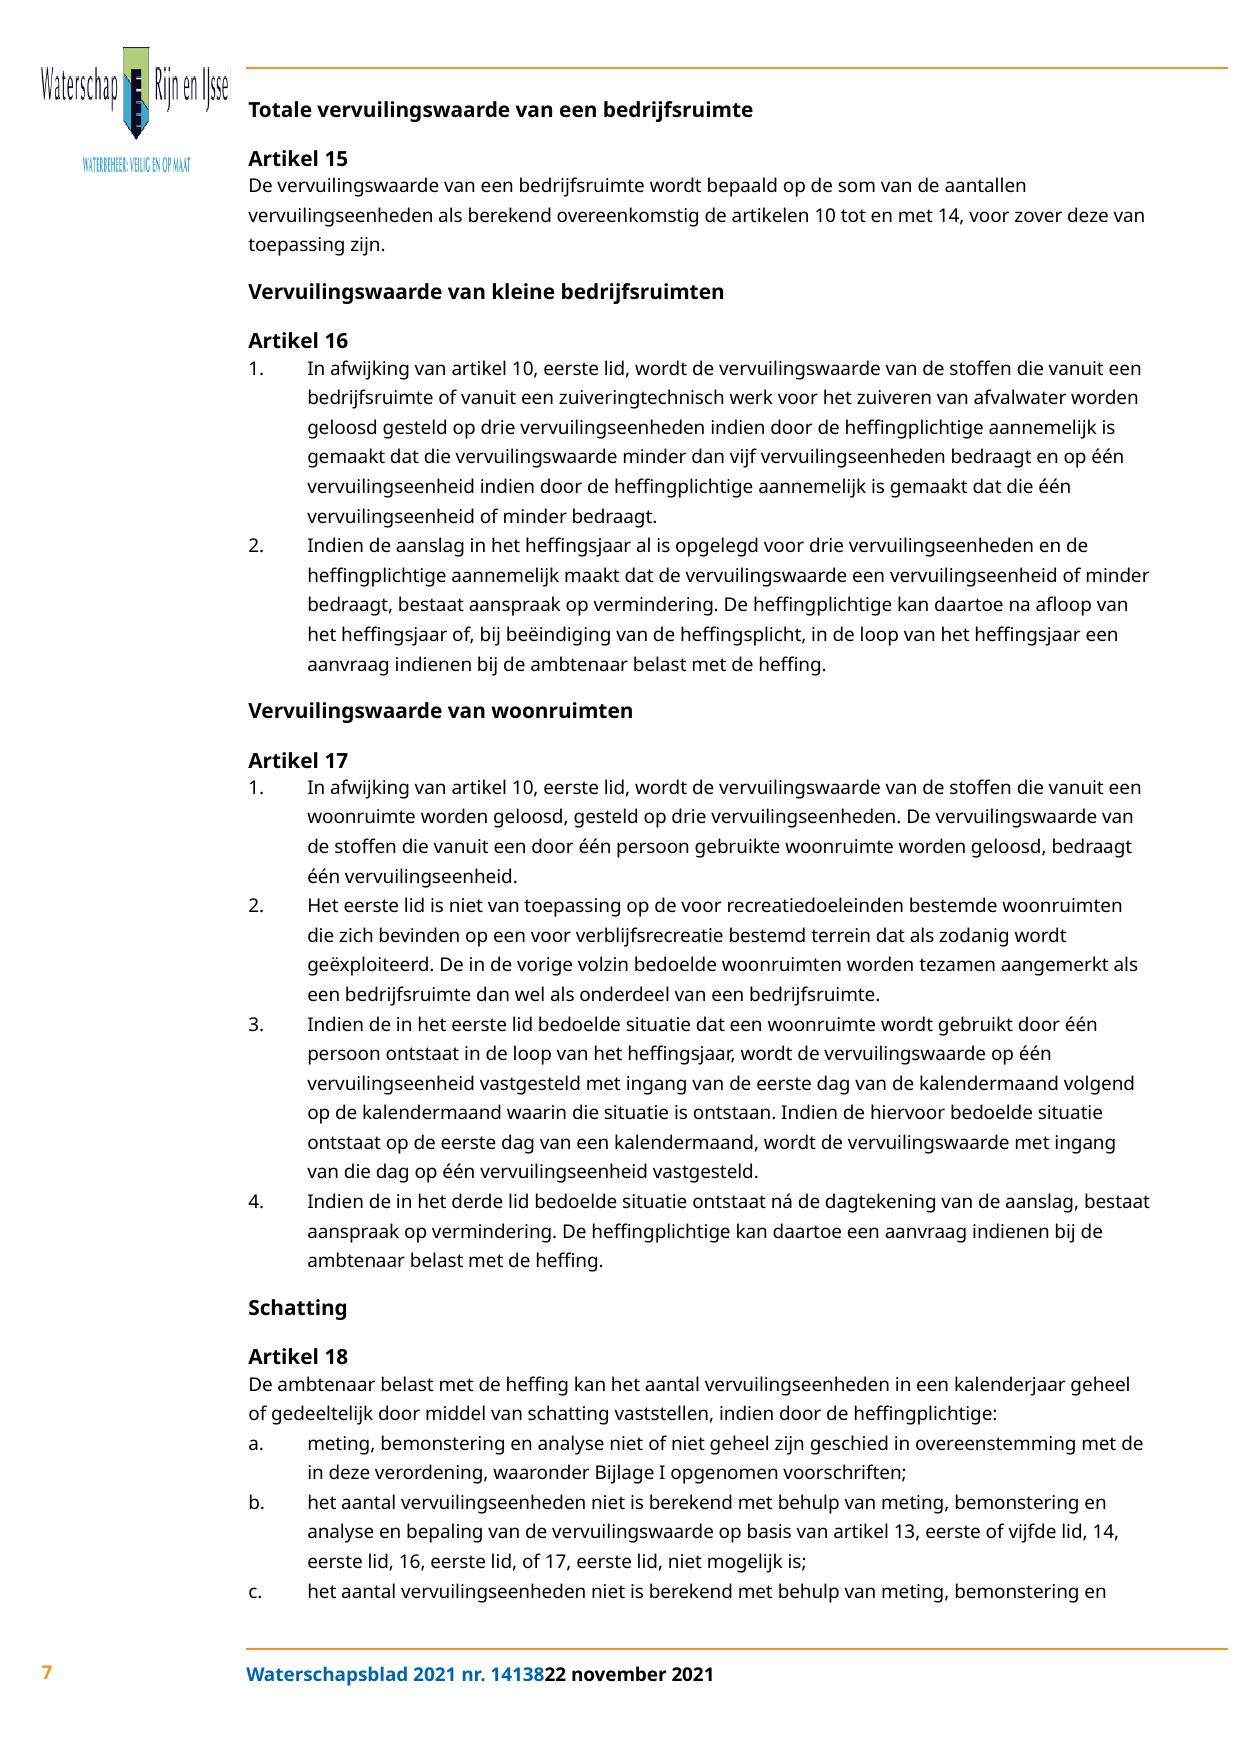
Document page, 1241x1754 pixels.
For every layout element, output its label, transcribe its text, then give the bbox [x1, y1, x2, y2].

list het aantal vervuilingseenheden niet is berekend met behulp van meting, bemonstering en [248, 1578, 1152, 1604]
text De ambtenaar belast met de heffing kan het aantal vervuilingseenheden in een kalenderjaar geheel of gedeeltelijk door middel van schatting vaststellen, indien door de heffingplichtige: [248, 1371, 1152, 1426]
list het aantal vervuilingseenheden niet is berekend met behulp van meting, bemonstering en analyse en bepaling van de vervuilingswaarde op basis van artikel 13, eerste of vijfde lid, 14, eerste lid, 16, eerste lid, of 17, eerste lid, niet mogelijk is; [248, 1489, 1152, 1574]
list In afwijking van artikel 10, eerste lid, wordt de vervuilingswaarde van de stoffen die vanuit een woonruimte worden geloosd, gesteld op drie vervuilingseenheden. De vervuilingswaarde van de stoffen die vanuit een door één persoon gebruikte woonruimte worden geloosd, bedraagt één vervuilingseenheid. [248, 774, 1152, 889]
text De vervuilingswaarde van een bedrijfsruimte wordt bepaald op de som van de aantallen vervuilingseenheden als berekend overeenkomstig de artikelen 10 tot en met 14, voor zover deze van toepassing zijn. [248, 172, 1152, 257]
text Vervuilingswaarde van woonruimten [248, 696, 1152, 725]
list Indien de aanslag in het heffingsjaar al is opgelegd voor drie vervuilingseenheden en de heffingplichtige aannemelijk maakt dat de vervuilingswaarde een vervuilingseenheid of minder bedraagt, bestaat aanspraak op vermindering. De heffingplichtige kan daartoe na afloop van het heffingsjaar of, bij beëindiging van de heffingsplicht, in de loop van het heffingsjaar een aanvraag indienen bij de ambtenaar belast met de heffing. [248, 532, 1152, 677]
text Artikel 16 [248, 327, 1152, 355]
list Indien de in het derde lid bedoelde situatie ontstaat ná de dagtekening van de aanslag, bestaat aanspraak op vermindering. De heffingplichtige kan daartoe een aanvraag indienen bij de ambtenaar belast met de heffing. [248, 1188, 1152, 1273]
list meting, bemonstering en analyse niet of niet geheel zijn geschied in overeenstemming met de in deze verordening, waaronder Bijlage I opgenomen voorschriften; [248, 1430, 1152, 1485]
list Indien de in het eerste lid bedoelde situatie dat een woonruimte wordt gebruikt door één persoon ontstaat in de loop van het heffingsjaar, wordt de vervuilingswaarde op één vervuilingseenheid vastgesteld met ingang van de eerste dag van de kalendermaand volgend op de kalendermaand waarin die situatie is ontstaan. Indien de hiervoor bedoelde situatie ontstaat op de eerste dag van een kalendermaand, wordt de vervuilingswaarde met ingang van die dag op één vervuilingseenheid vastgesteld. [248, 1011, 1152, 1184]
list Het eerste lid is niet van toepassing op de voor recreatiedoeleinden bestemde woonruimten die zich bevinden op een voor verblijfsrecreatie bestemd terrein dat als zodanig wordt geëxploiteerd. De in de vorige volzin bedoelde woonruimten worden tezamen aangemerkt als een bedrijfsruimte dan wel als onderdeel van een bedrijfsruimte. [248, 892, 1152, 1007]
text Totale vervuilingswaarde van een bedrijfsruimte [248, 95, 1152, 123]
text Schatting [248, 1293, 1152, 1322]
text Artikel 15 [248, 144, 1152, 172]
list In afwijking van artikel 10, eerste lid, wordt de vervuilingswaarde van de stoffen die vanuit een bedrijfsruimte of vanuit een zuiveringtechnisch werk voor het zuiveren van afvalwater worden geloosd gesteld op drie vervuilingseenheden indien door de heffingplichtige aannemelijk is gemaakt dat die vervuilingswaarde minder dan vijf vervuilingseenheden bedraagt en op één vervuilingseenheid indien door de heffingplichtige aannemelijk is gemaakt dat die één vervuilingseenheid of minder bedraagt. [248, 355, 1152, 529]
picture [41, 47, 231, 172]
text Artikel 18 [248, 1342, 1152, 1371]
text Vervuilingswaarde van kleine bedrijfsruimten [248, 277, 1152, 306]
text Artikel 17 [248, 746, 1152, 774]
